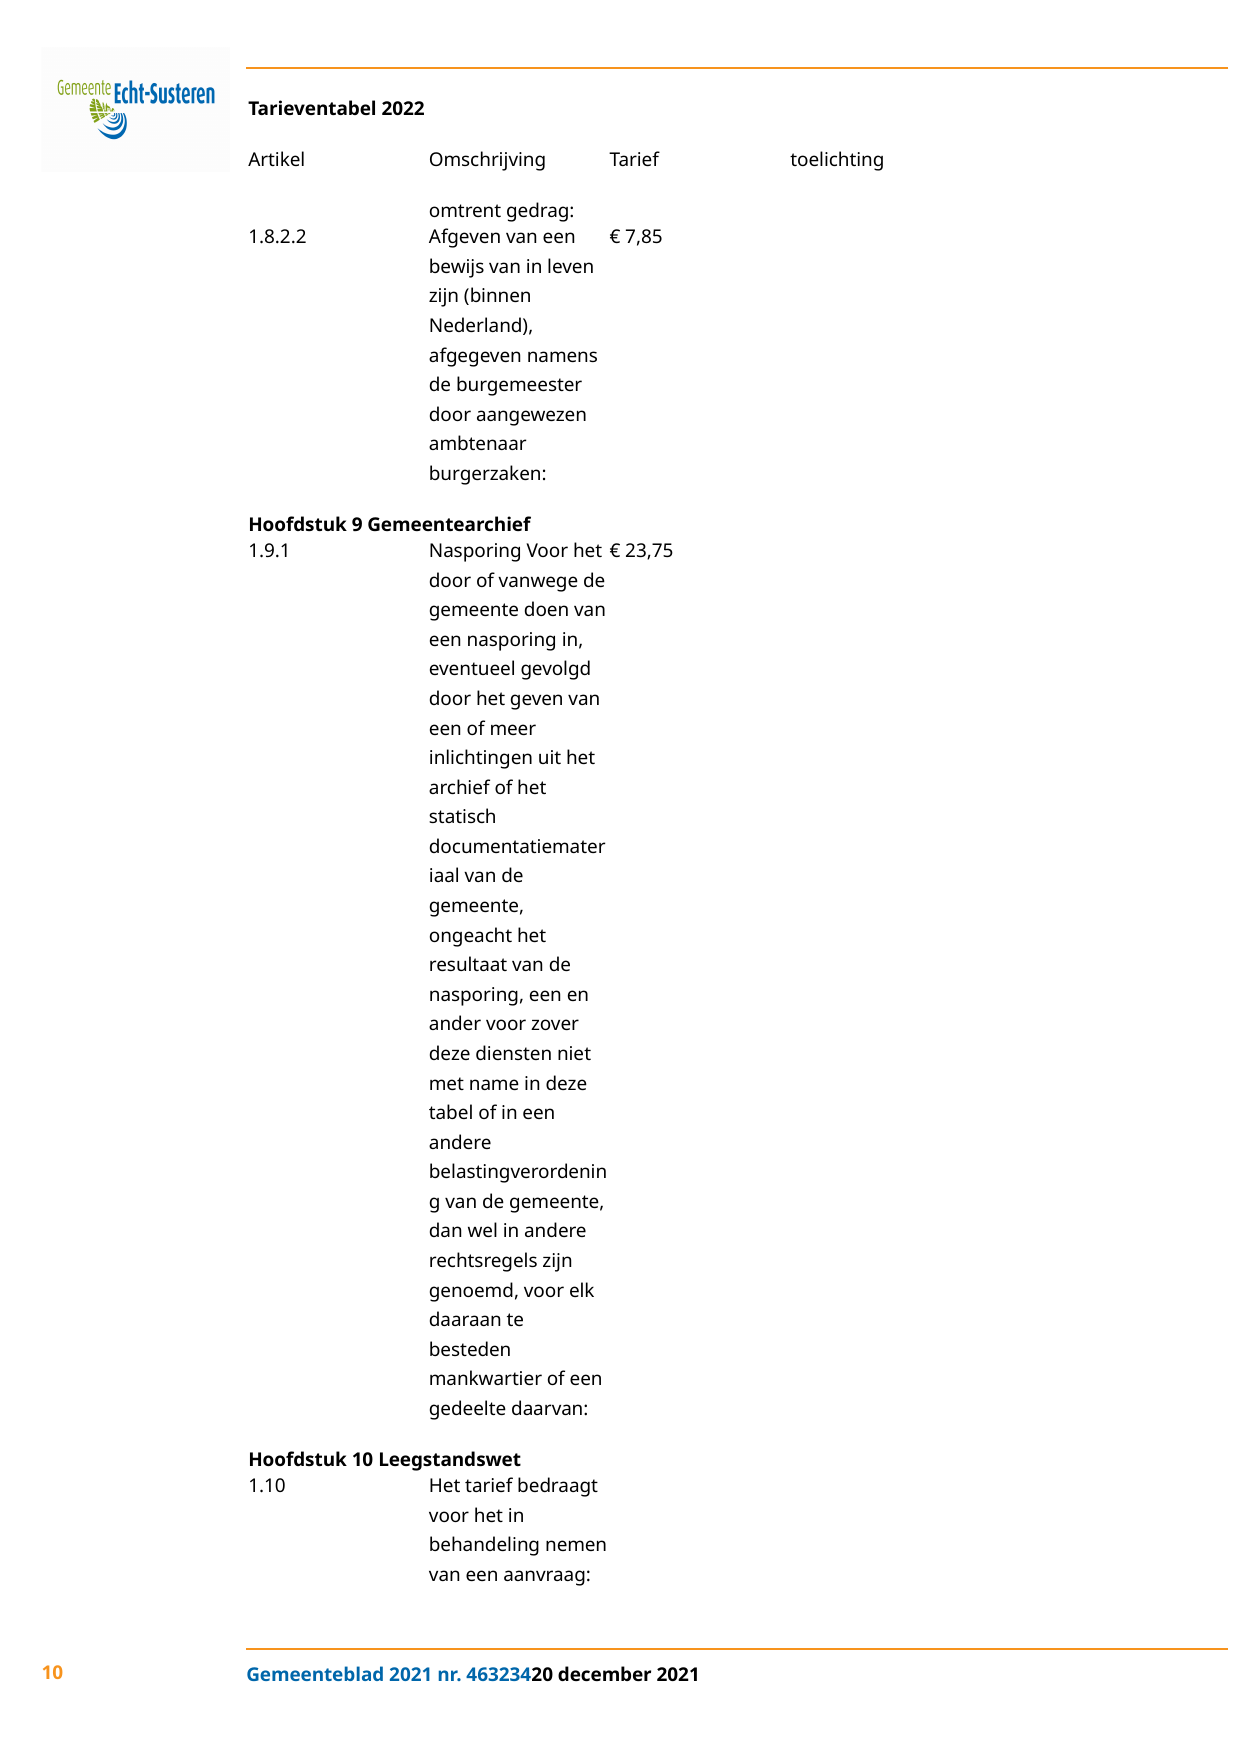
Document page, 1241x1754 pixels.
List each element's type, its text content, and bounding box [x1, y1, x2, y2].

table_cell [429, 1421, 609, 1447]
table_cell [248, 172, 429, 198]
table_cell [790, 172, 1152, 198]
table_cell [248, 198, 429, 223]
table_cell [790, 486, 1152, 512]
table_cell [609, 198, 790, 223]
table_cell € 7,85 [609, 224, 790, 486]
table_cell [609, 1421, 790, 1447]
table_cell [609, 486, 790, 512]
table_cell Hoofdstuk 9 Gemeentearchief [248, 512, 609, 537]
table_cell Hoofdstuk 10 Leegstandswet [248, 1447, 609, 1472]
table_header Tarieventabel 2022 [248, 95, 1152, 121]
table_cell [790, 224, 1152, 486]
table_cell € 23,75 [609, 537, 790, 1421]
table_cell [790, 512, 1152, 537]
table_cell Nasporing Voor het door of vanwege de gemeente doen van een nasporing in, eventueel gevolgd door het geven van een of meer inlichtingen uit het archief of het statisch documentatiemateriaal van de gemeente, ongeacht het resultaat van de nasporing, een en ander voor zover deze diensten niet met name in deze tabel of in een andere belastingverordening van de gemeente, dan wel in andere rechtsregels zijn genoemd, voor elk daaraan te besteden mankwartier of een gedeelte daarvan: [429, 537, 609, 1421]
table_cell [609, 1473, 790, 1587]
table_cell [790, 121, 1152, 146]
table_cell [248, 486, 429, 512]
table_cell Tarief [609, 146, 790, 172]
table_cell omtrent gedrag: [429, 198, 609, 223]
picture [41, 47, 231, 172]
table_cell [429, 486, 609, 512]
table_cell [248, 1421, 429, 1447]
table_cell [429, 172, 609, 198]
table_cell Het tarief bedraagt voor het in behandeling nemen van een aanvraag: [429, 1473, 609, 1587]
table_cell [790, 1473, 1152, 1587]
table_cell [790, 198, 1152, 223]
table_cell [609, 172, 790, 198]
table_cell [790, 1447, 1152, 1472]
table_cell Omschrijving [429, 146, 609, 172]
table_cell [429, 121, 609, 146]
table_cell Artikel [248, 146, 429, 172]
table_cell [790, 1421, 1152, 1447]
table_cell toelichting [790, 146, 1152, 172]
table_cell [609, 121, 790, 146]
table_cell [609, 512, 790, 537]
table_cell [248, 121, 429, 146]
table_cell 1.10 [248, 1473, 429, 1587]
table_cell 1.9.1 [248, 537, 429, 1421]
table_cell [609, 1447, 790, 1472]
table_cell 1.8.2.2 [248, 224, 429, 486]
table_cell Afgeven van een bewijs van in leven zijn (binnen Nederland), afgegeven namens de burgemeester door aangewezen ambtenaar burgerzaken: [429, 224, 609, 486]
table_cell [790, 537, 1152, 1421]
